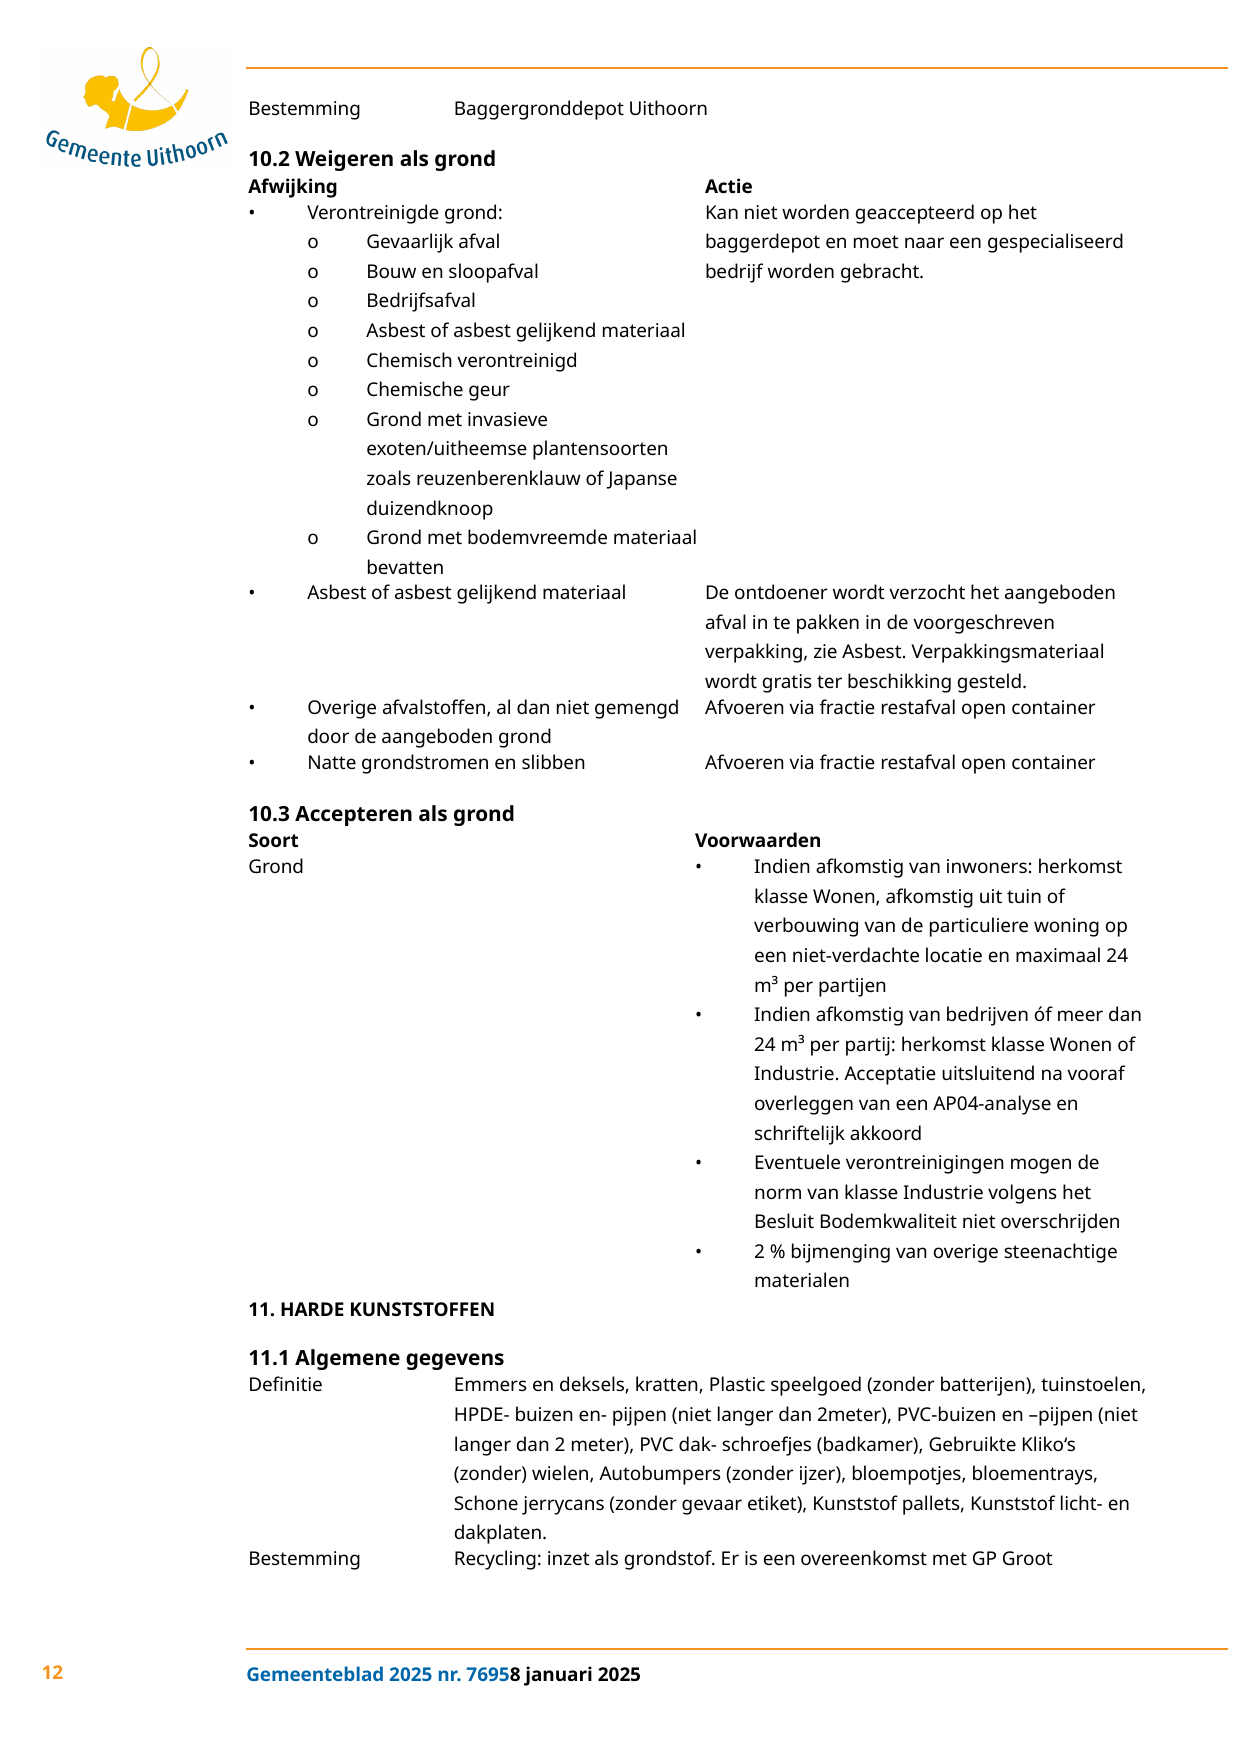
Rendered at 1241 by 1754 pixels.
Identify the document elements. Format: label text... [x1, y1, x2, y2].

table_header Actie [705, 173, 1152, 199]
table_header Afwijking [248, 173, 705, 199]
table_header Emmers en deksels, kratten, Plastic speelgoed (zonder batterijen), tuinstoelen, HPDE- buizen en- pijpen (niet langer dan 2meter), PVC-buizen en –pijpen (niet langer dan 2 meter), PVC dak- schroefjes (badkamer), Gebruikte Kliko‘s (zonder) wielen, Autobumpers (zonder ijzer), bloempotjes, bloementrays, Schone jerrycans (zonder gevaar etiket), Kunststof pallets, Kunststof licht- en dakplaten. [454, 1372, 1152, 1545]
table_cell Afvoeren via fractie restafval open container [705, 749, 1152, 775]
text 11. HARDE KUNSTSTOFFEN [248, 1297, 1152, 1322]
picture [41, 47, 231, 172]
table_cell Afvoeren via fractie restafval open container [705, 694, 1152, 749]
table_header Soort [248, 828, 695, 853]
table_cell Indien afkomstig van inwoners: herkomst klasse Wonen, afkomstig uit tuin of verbouwing van de particuliere woning op een niet-verdachte locatie en maximaal 24 m³ per partijen Indien afkomstig van bedrijven óf meer dan 24 m³ per partij: herkomst klasse Wonen of Industrie. Acceptatie uitsluitend na vooraf overleggen van een AP04-analyse en schriftelijk akkoord Eventuele verontreinigingen mogen de norm van klasse Industrie volgens het Besluit Bodemkwaliteit niet overschrijden 2 % bijmenging van overige steenachtige materialen [695, 854, 1152, 1293]
table_cell Bestemming [248, 95, 454, 121]
table_header Voorwaarden [695, 828, 1152, 853]
text 11.1 Algemene gegevens [248, 1343, 1152, 1372]
table_cell De ontdoener wordt verzocht het aangeboden afval in te pakken in de voorgeschreven verpakking, zie Asbest. Verpakkingsmateriaal wordt gratis ter beschikking gesteld. [705, 580, 1152, 694]
table_cell Natte grondstromen en slibben [248, 749, 705, 775]
table_cell Baggergronddepot Uithoorn [454, 95, 1152, 121]
table_cell Asbest of asbest gelijkend materiaal [248, 580, 705, 694]
table_cell Overige afvalstoffen, al dan niet gemengd door de aangeboden grond [248, 694, 705, 749]
table_cell Verontreinigde grond: Gevaarlijk afval Bouw en sloopafval Bedrijfsafval Asbest of asbest gelijkend materiaal Chemisch verontreinigd Chemische geur Grond met invasieve exoten/uitheemse plantensoorten zoals reuzenberenklauw of Japanse duizendknoop Grond met bodemvreemde materiaal bevatten [248, 199, 705, 579]
table_cell Kan niet worden geaccepteerd op het baggerdepot en moet naar een gespecialiseerd bedrijf worden gebracht. [705, 199, 1152, 579]
text 10.3 Accepteren als grond [248, 799, 1152, 828]
table_cell Grond [248, 854, 695, 1293]
table_header Definitie [248, 1372, 454, 1545]
table_cell Bestemming [248, 1545, 454, 1571]
table_cell Recycling: inzet als grondstof. Er is een overeenkomst met GP Groot [454, 1545, 1152, 1571]
text 10.2 Weigeren als grond [248, 144, 1152, 173]
